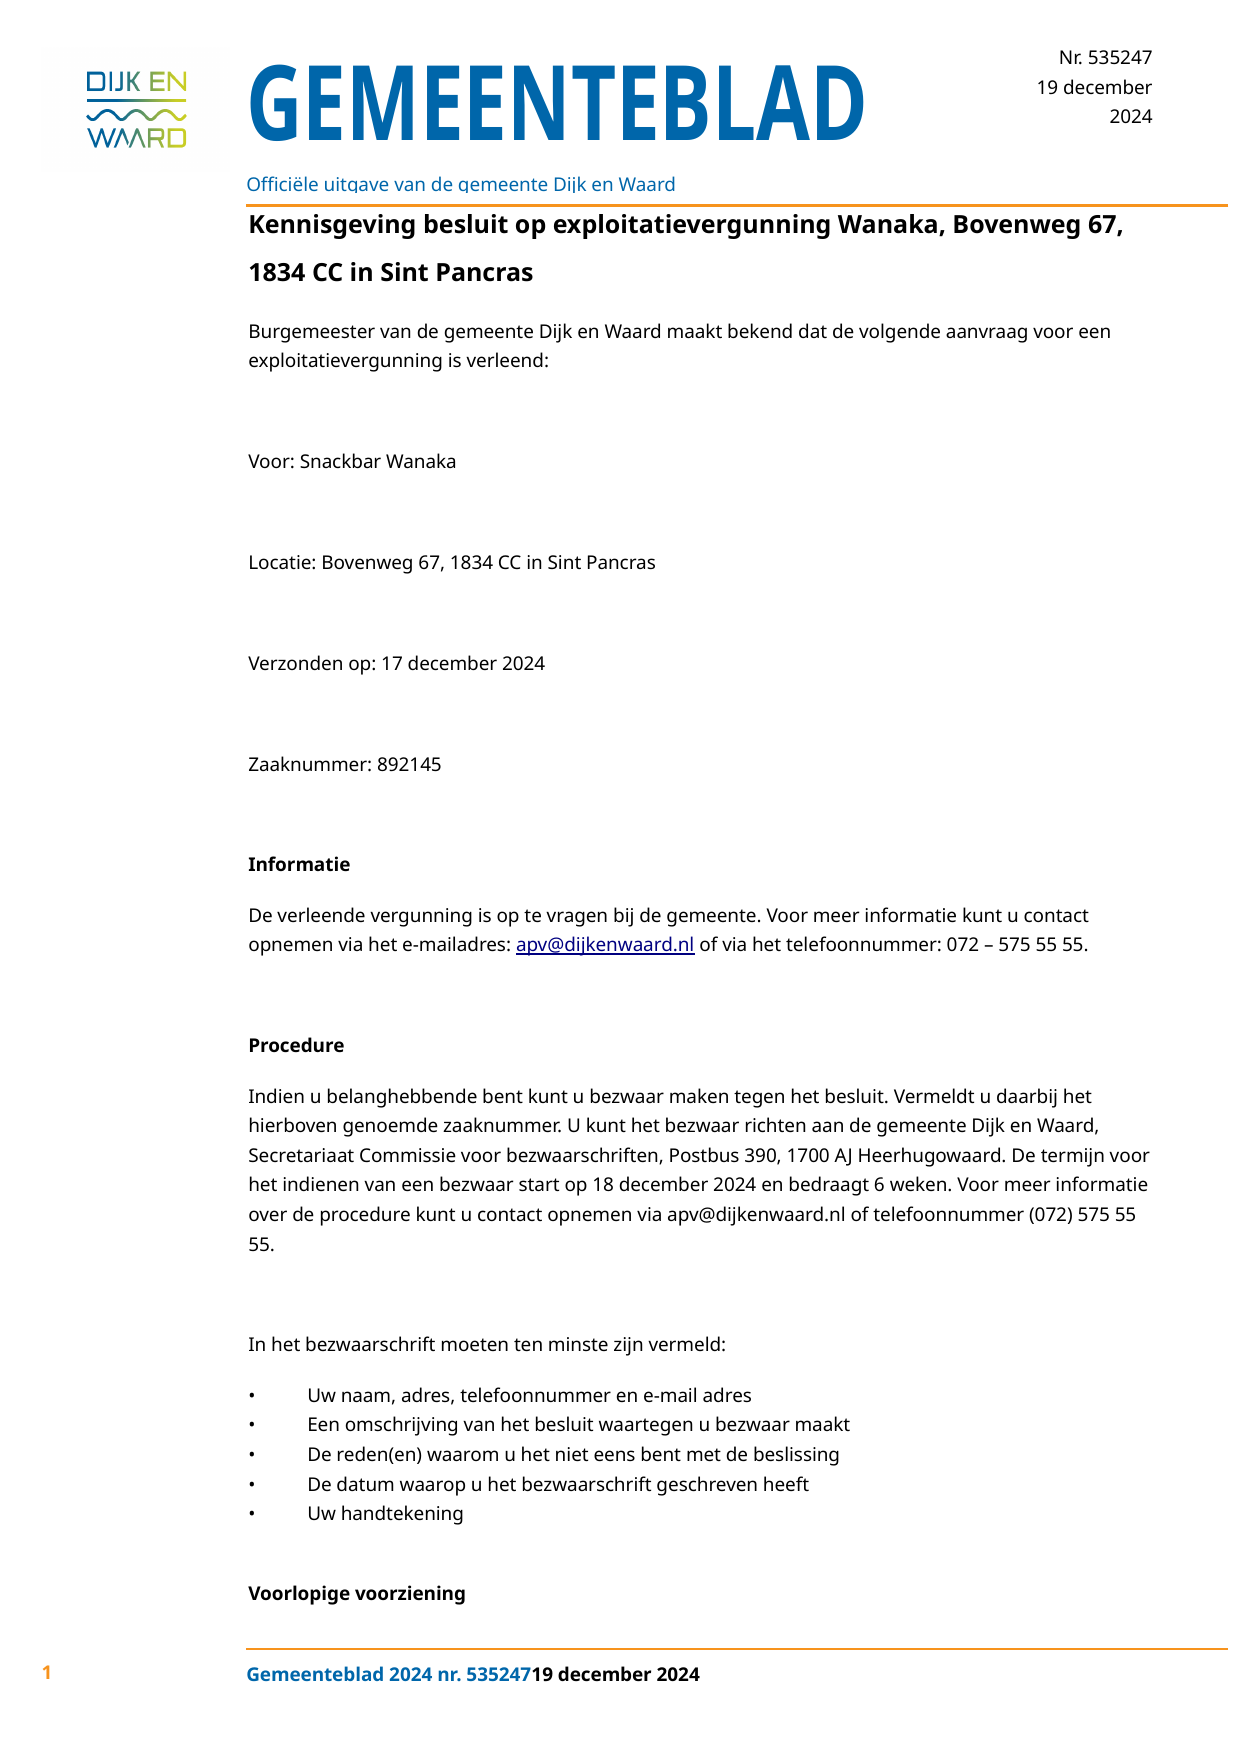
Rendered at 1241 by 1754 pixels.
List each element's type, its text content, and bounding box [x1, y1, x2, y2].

list Een omschrijving van het besluit waartegen u bezwaar maakt [248, 1412, 1152, 1437]
list De reden(en) waarom u het niet eens bent met de beslissing [248, 1441, 1152, 1467]
list De datum waarop u het bezwaarschrift geschreven heeft [248, 1471, 1152, 1497]
text Verzonden op: 17 december 2024 [248, 650, 1152, 676]
text Procedure [248, 1032, 1152, 1058]
text In het bezwaarschrift moeten ten minste zijn vermeld: [248, 1332, 1152, 1357]
list Uw handtekening [248, 1500, 1152, 1526]
text Burgemeester van de gemeente Dijk en Waard maakt bekend dat de volgende aanvraag voor een exploitatievergunning is verleend: [248, 318, 1152, 373]
text Voorlopige voorziening [248, 1580, 1152, 1606]
text Voor: Snackbar Wanaka [248, 448, 1152, 474]
picture [41, 47, 231, 172]
text Indien u belanghebbende bent kunt u bezwaar maken tegen het besluit. Vermeldt u daarbij het hierboven genoemde zaaknummer. U kunt het bezwaar richten aan de gemeente Dijk en Waard, Secretariaat Commissie voor bezwaarschriften, Postbus 390, 1700 AJ Heerhugowaard. De termijn voor het indienen van een bezwaar start op 18 december 2024 en bedraagt 6 weken. Voor meer informatie over de procedure kunt u contact opnemen via apv@dijkenwaard.nl of telefoonnummer (072) 575 55 55. [248, 1083, 1152, 1257]
text De verleende vergunning is op te vragen bij de gemeente. Voor meer informatie kunt u contact opnemen via het e-mailadres: apv@dijkenwaard.nl of via het telefoonnummer: 072 – 575 55 55. [248, 902, 1152, 957]
text Informatie [248, 852, 1152, 877]
text Locatie: Bovenweg 67, 1834 CC in Sint Pancras [248, 549, 1152, 575]
list Uw naam, adres, telefoonnummer en e-mail adres [248, 1382, 1152, 1408]
text Zaaknummer: 892145 [248, 751, 1152, 777]
text Kennisgeving besluit op exploitatievergunning Wanaka, Bovenweg 67, 1834 CC in Sint Pancras [248, 207, 1152, 288]
